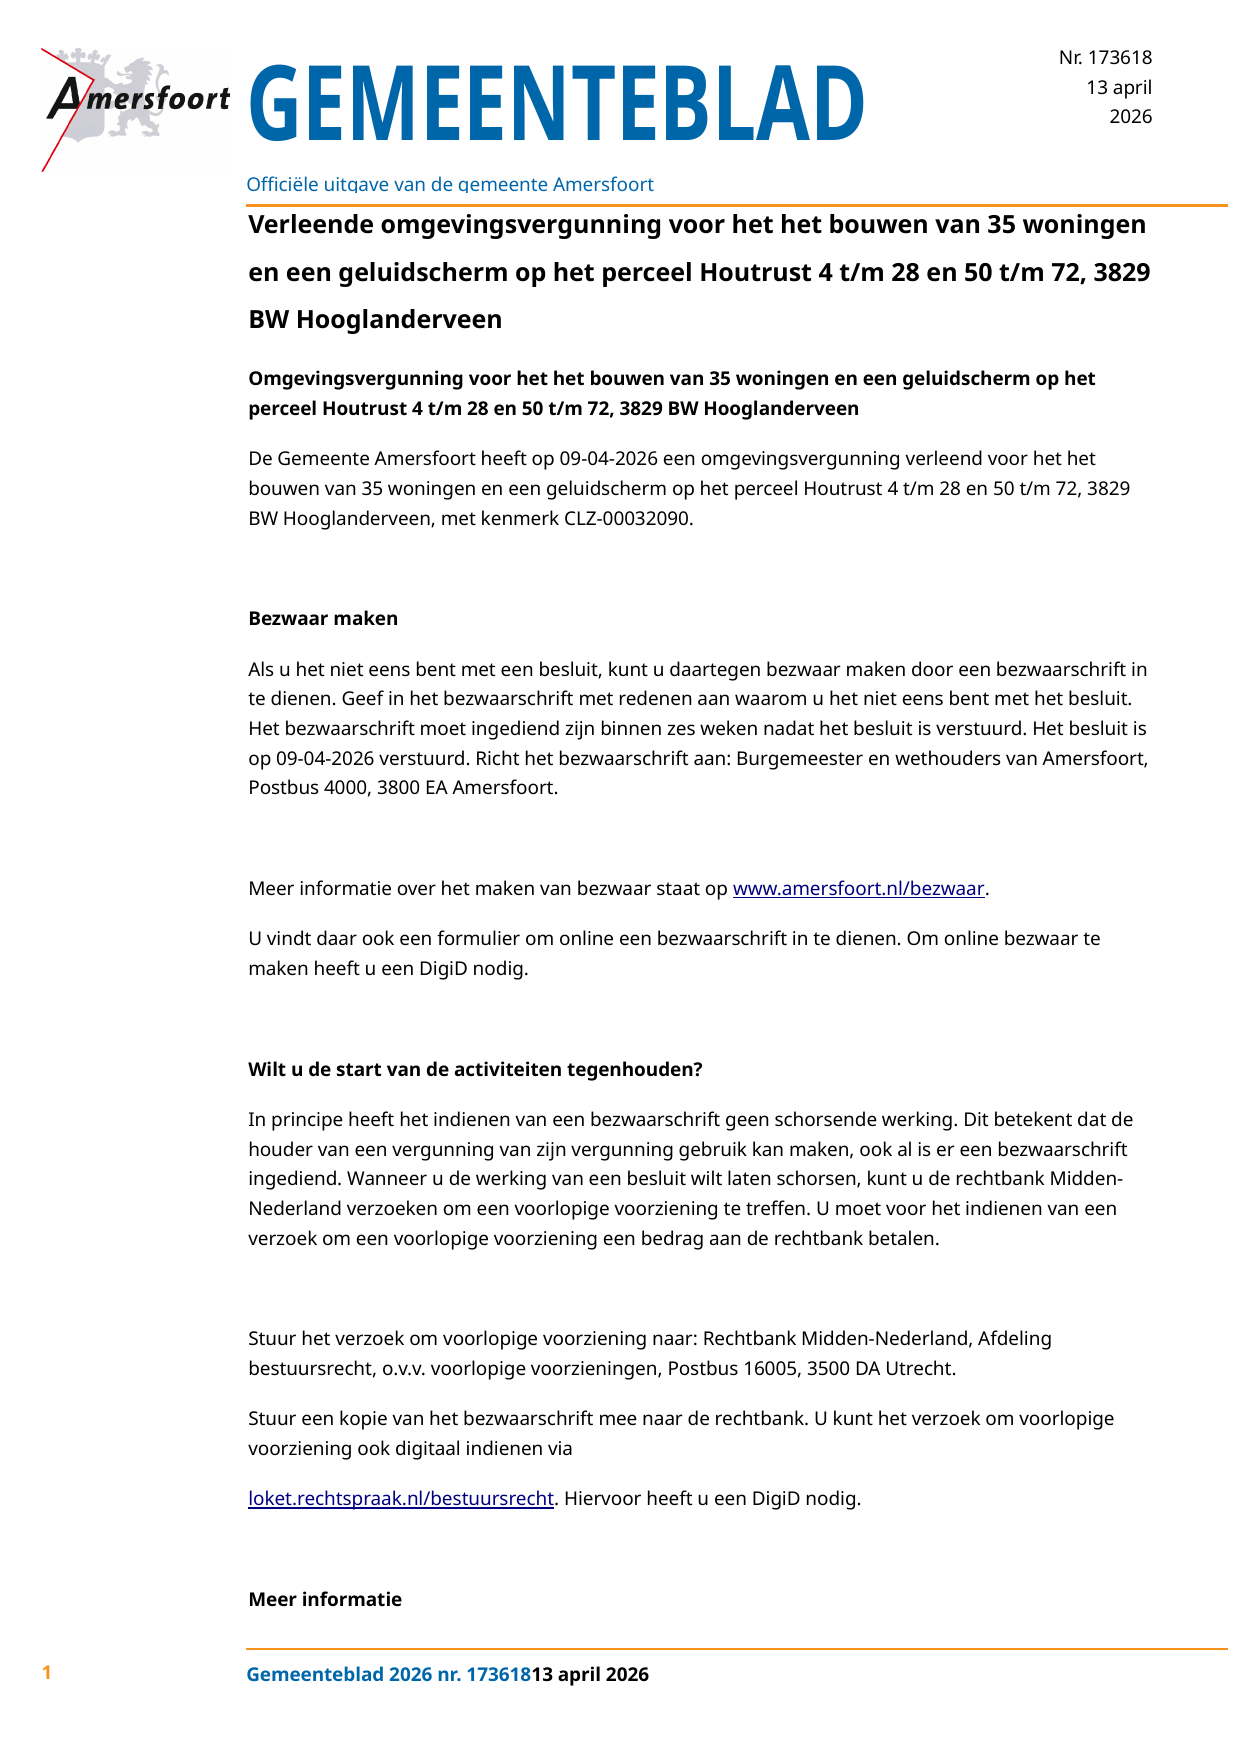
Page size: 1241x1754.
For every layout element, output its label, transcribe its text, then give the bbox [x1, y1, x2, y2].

text De Gemeente Amersfoort heeft op 09-04-2026 een omgevingsvergunning verleend voor het het bouwen van 35 woningen en een geluidscherm op het perceel Houtrust 4 t/m 28 en 50 t/m 72, 3829 BW Hooglanderveen, met kenmerk CLZ-00032090. [248, 446, 1152, 530]
text Meer informatie [248, 1586, 1152, 1612]
text loket.rechtspraak.nl/bestuursrecht. Hiervoor heeft u een DigiD nodig. [248, 1486, 1152, 1511]
text In principe heeft het indienen van een bezwaarschrift geen schorsende werking. Dit betekent dat de houder van een vergunning van zijn vergunning gebruik kan maken, ook al is er een bezwaarschrift ingediend. Wanneer u de werking van een besluit wilt laten schorsen, kunt u de rechtbank Midden-Nederland verzoeken om een voorlopige voorziening te treffen. U moet voor het indienen van een verzoek om een voorlopige voorziening een bedrag aan de rechtbank betalen. [248, 1106, 1152, 1250]
text U vindt daar ook een formulier om online een bezwaarschrift in te dienen. Om online bezwaar te maken heeft u een DigiD nodig. [248, 926, 1152, 981]
text Bezwaar maken [248, 606, 1152, 631]
text Als u het niet eens bent met een besluit, kunt u daartegen bezwaar maken door een bezwaarschrift in te dienen. Geef in het bezwaarschrift met redenen aan waarom u het niet eens bent met het besluit. Het bezwaarschrift moet ingediend zijn binnen zes weken nadat het besluit is verstuurd. Het besluit is op 09-04-2026 verstuurd. Richt het bezwaarschrift aan: Burgemeester en wethouders van Amersfoort, Postbus 4000, 3800 EA Amersfoort. [248, 656, 1152, 800]
text Stuur het verzoek om voorlopige voorziening naar: Rechtbank Midden-Nederland, Afdeling bestuursrecht, o.v.v. voorlopige voorzieningen, Postbus 16005, 3500 DA Utrecht. [248, 1326, 1152, 1381]
text Wilt u de start van de activiteiten tegenhouden? [248, 1056, 1152, 1082]
text Omgevingsvergunning voor het het bouwen van 35 woningen en een geluidscherm op het perceel Houtrust 4 t/m 28 en 50 t/m 72, 3829 BW Hooglanderveen [248, 366, 1152, 421]
picture [41, 47, 231, 172]
text Verleende omgevingsvergunning voor het het bouwen van 35 woningen en een geluidscherm op het perceel Houtrust 4 t/m 28 en 50 t/m 72, 3829 BW Hooglanderveen [248, 207, 1152, 336]
text Stuur een kopie van het bezwaarschrift mee naar de rechtbank. U kunt het verzoek om voorlopige voorziening ook digitaal indienen via [248, 1406, 1152, 1461]
text Meer informatie over het maken van bezwaar staat op www.amersfoort.nl/bezwaar. [248, 875, 1152, 901]
